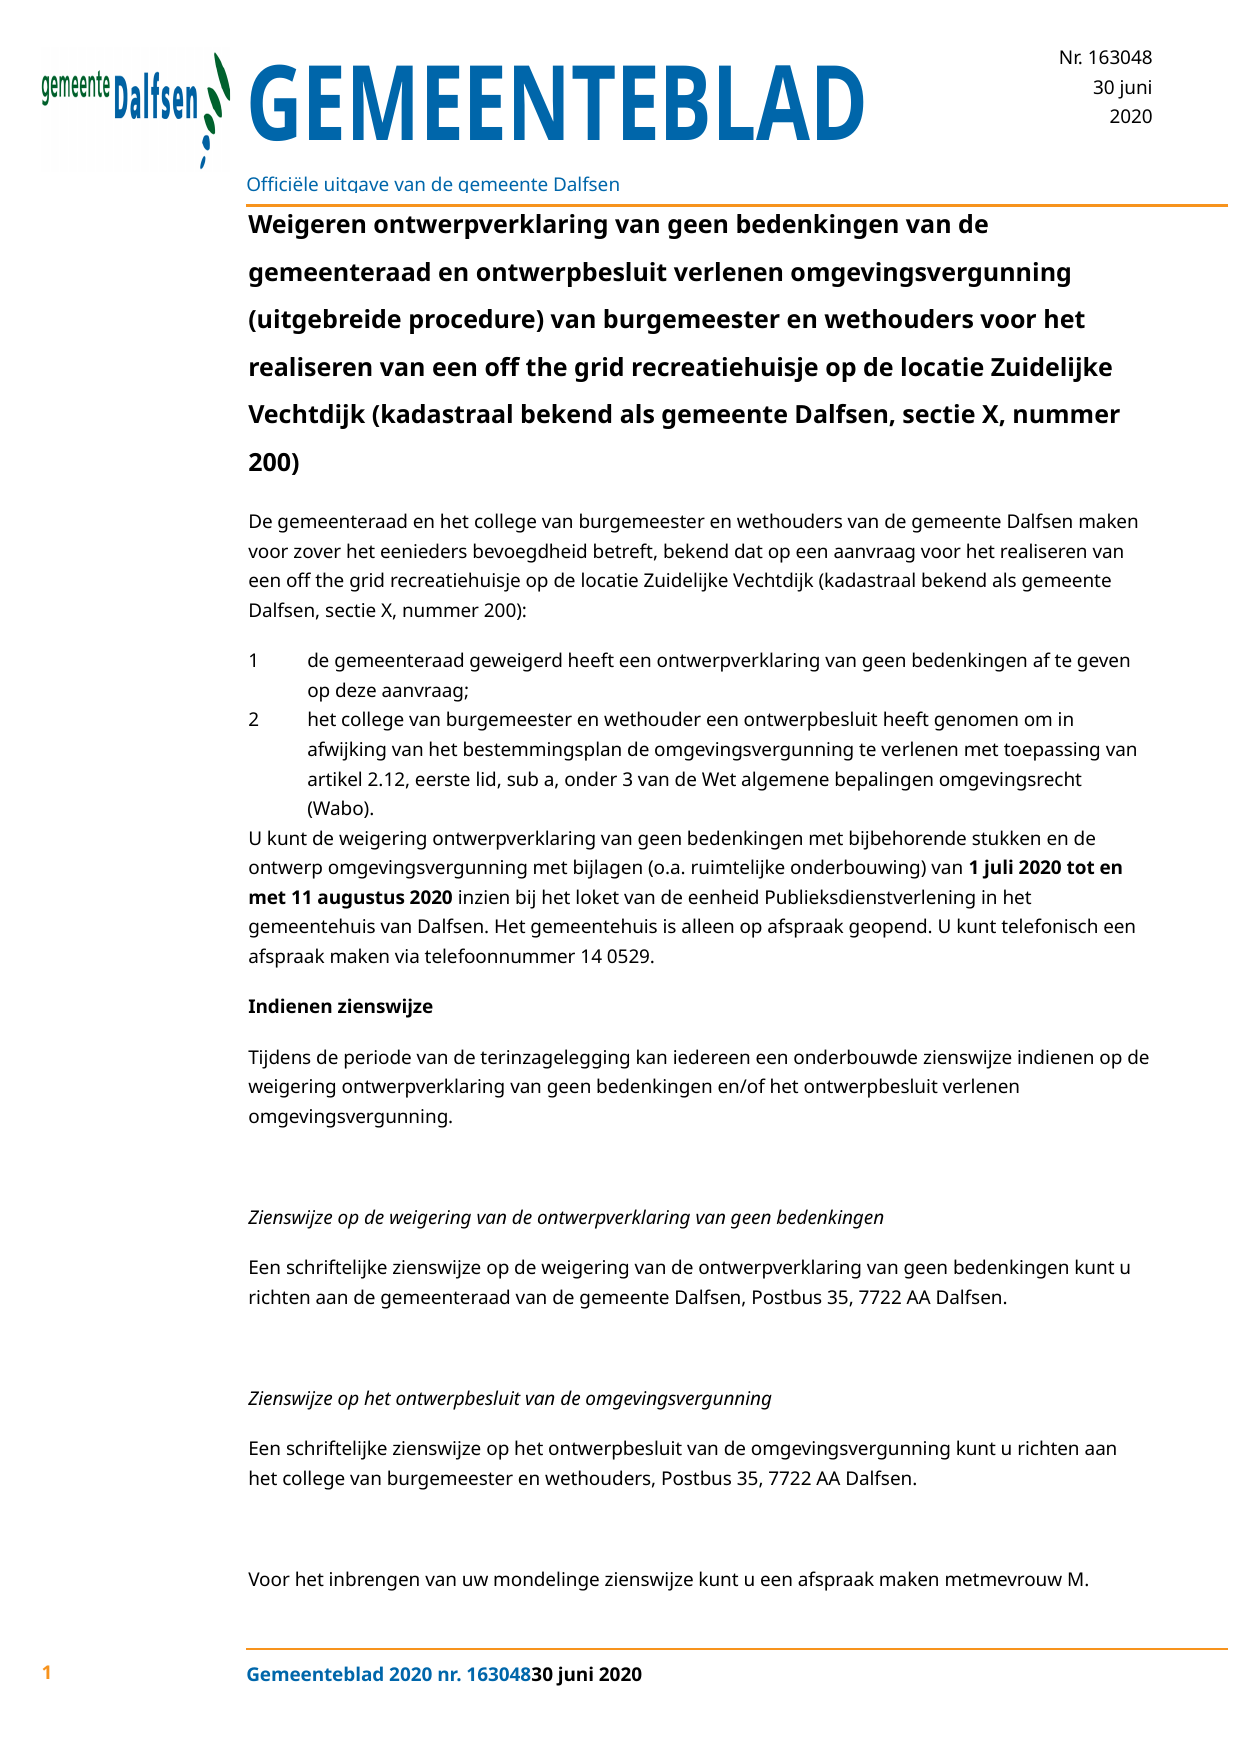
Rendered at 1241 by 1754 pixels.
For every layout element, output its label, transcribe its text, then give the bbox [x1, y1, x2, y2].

text Een schriftelijke zienswijze op het ontwerpbesluit van de omgevingsvergunning kunt u richten aan het college van burgemeester en wethouders, Postbus 35, 7722 AA Dalfsen. [248, 1435, 1152, 1491]
text De gemeenteraad en het college van burgemeester en wethouders van de gemeente Dalfsen maken voor zover het eenieders bevoegdheid betreft, bekend dat op een aanvraag voor het realiseren van een off the grid recreatiehuisje op de locatie Zuidelijke Vechtdijk (kadastraal bekend als gemeente Dalfsen, sectie X, nummer 200): [248, 508, 1152, 623]
text Weigeren ontwerpverklaring van geen bedenkingen van de gemeenteraad en ontwerpbesluit verlenen omgevingsvergunning (uitgebreide procedure) van burgemeester en wethouders voor het realiseren van een off the grid recreatiehuisje op de locatie Zuidelijke Vechtdijk (kadastraal bekend als gemeente Dalfsen, sectie X, nummer 200) [248, 207, 1152, 479]
text Een schriftelijke zienswijze op de weigering van de ontwerpverklaring van geen bedenkingen kunt u richten aan de gemeenteraad van de gemeente Dalfsen, Postbus 35, 7722 AA Dalfsen. [248, 1254, 1152, 1310]
list de gemeenteraad geweigerd heeft een ontwerpverklaring van geen bedenkingen af te geven op deze aanvraag; [248, 647, 1152, 703]
picture [41, 47, 231, 172]
text Zienswijze op het ontwerpbesluit van de omgevingsvergunning [248, 1385, 1152, 1411]
text Voor het inbrengen van uw mondelinge zienswijze kunt u een afspraak maken metmevrouw M. [248, 1566, 1152, 1592]
text Indienen zienswijze [248, 994, 1152, 1019]
text Tijdens de periode van de terinzagelegging kan iedereen een onderbouwde zienswijze indienen op de weigering ontwerpverklaring van geen bedenkingen en/of het ontwerpbesluit verlenen omgevingsvergunning. [248, 1044, 1152, 1129]
text Zienswijze op de weigering van de ontwerpverklaring van geen bedenkingen [248, 1204, 1152, 1230]
text U kunt de weigering ontwerpverklaring van geen bedenkingen met bijbehorende stukken en de ontwerp omgevingsvergunning met bijlagen (o.a. ruimtelijke onderbouwing) van 1 juli 2020 tot en met 11 augustus 2020 inzien bij het loket van de eenheid Publieksdienstverlening in het gemeentehuis van Dalfsen. Het gemeentehuis is alleen op afspraak geopend. U kunt telefonisch een afspraak maken via telefoonnummer 14 0529. [248, 825, 1152, 969]
list het college van burgemeester en wethouder een ontwerpbesluit heeft genomen om in afwijking van het bestemmingsplan de omgevingsvergunning te verlenen met toepassing van artikel 2.12, eerste lid, sub a, onder 3 van de Wet algemene bepalingen omgevingsrecht (Wabo). [248, 707, 1152, 821]
